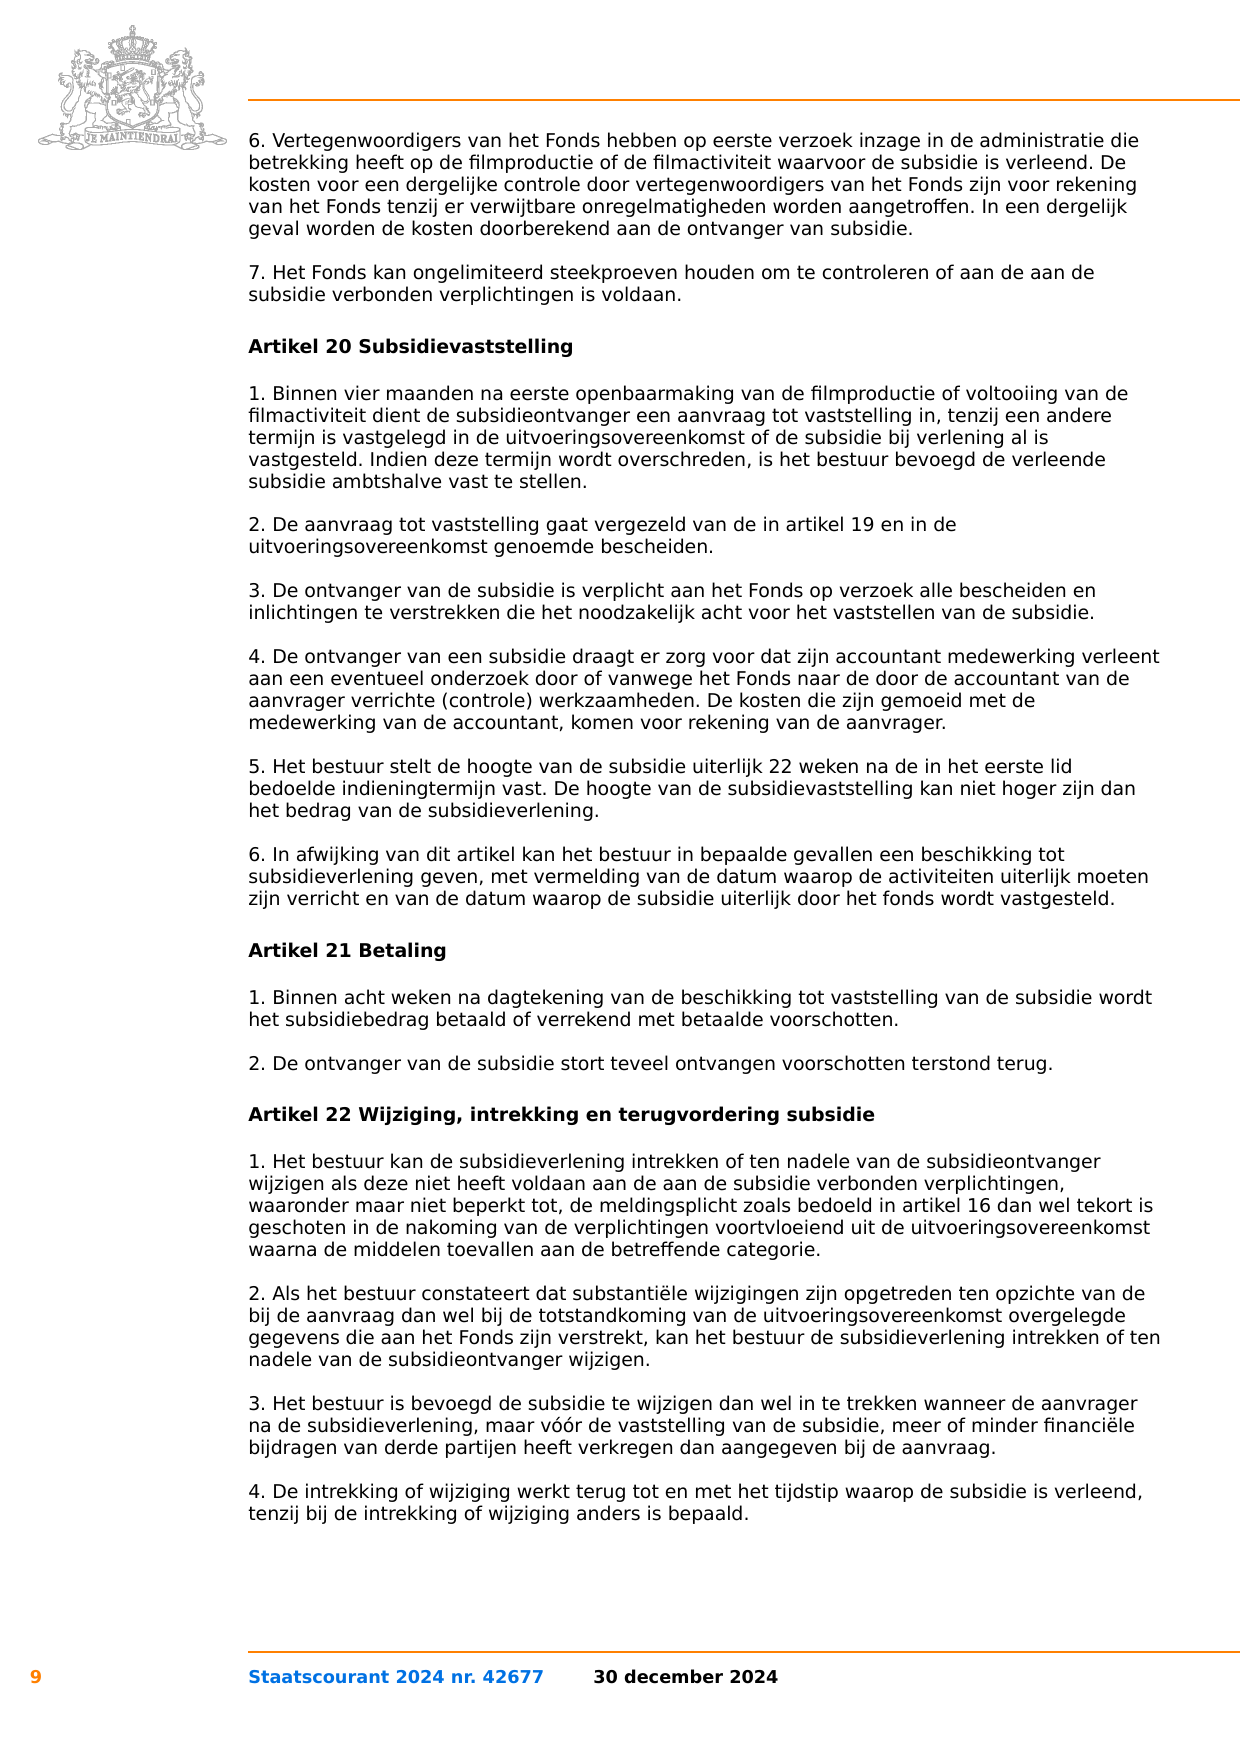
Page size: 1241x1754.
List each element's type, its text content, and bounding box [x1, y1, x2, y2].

text 1. Binnen vier maanden na eerste openbaarmaking van de filmproductie of voltooiing van de filmactiviteit dient de subsidieontvanger een aanvraag tot vaststelling in, tenzij een andere termijn is vastgelegd in de uitvoeringsovereenkomst of de subsidie bij verlening al is vastgesteld. Indien deze termijn wordt overschreden, is het bestuur bevoegd de verleende subsidie ambtshalve vast te stellen. [248, 383, 1163, 492]
text 7. Het Fonds kan ongelimiteerd steekproeven houden om te controleren of aan de aan de subsidie verbonden verplichtingen is voldaan. [248, 262, 1163, 306]
text 1. Het bestuur kan de subsidieverlening intrekken of ten nadele van de subsidieontvanger wijzigen als deze niet heeft voldaan aan de aan de subsidie verbonden verplichtingen, waaronder maar niet beperkt tot, de meldingsplicht zoals bedoeld in artikel 16 dan wel tekort is geschoten in de nakoming van de verplichtingen voortvloeiend uit de uitvoeringsovereenkomst waarna de middelen toevallen aan de betreffende categorie. [248, 1151, 1163, 1261]
subtitle Artikel 20 Subsidievaststelling [248, 336, 1163, 358]
picture [38, 25, 227, 150]
subtitle Artikel 22 Wijziging, intrekking en terugvordering subsidie [248, 1104, 1163, 1126]
text 5. Het bestuur stelt de hoogte van de subsidie uiterlijk 22 weken na de in het eerste lid bedoelde indieningtermijn vast. De hoogte van de subsidievaststelling kan niet hoger zijn dan het bedrag van de subsidieverlening. [248, 756, 1163, 822]
text 1. Binnen acht weken na dagtekening van de beschikking tot vaststelling van de subsidie wordt het subsidiebedrag betaald of verrekend met betaalde voorschotten. [248, 987, 1163, 1031]
text 4. De intrekking of wijziging werkt terug tot en met het tijdstip waarop de subsidie is verleend, tenzij bij de intrekking of wijziging anders is bepaald. [248, 1481, 1163, 1525]
text 3. De ontvanger van de subsidie is verplicht aan het Fonds op verzoek alle bescheiden en inlichtingen te verstrekken die het noodzakelijk acht voor het vaststellen van de subsidie. [248, 580, 1163, 624]
text 3. Het bestuur is bevoegd de subsidie te wijzigen dan wel in te trekken wanneer de aanvrager na de subsidieverlening, maar vóór de vaststelling van de subsidie, meer of minder financiële bijdragen van derde partijen heeft verkregen dan aangegeven bij de aanvraag. [248, 1393, 1163, 1459]
text 4. De ontvanger van een subsidie draagt er zorg voor dat zijn accountant medewerking verleent aan een eventueel onderzoek door of vanwege het Fonds naar de door de accountant van de aanvrager verrichte (controle) werkzaamheden. De kosten die zijn gemoeid met de medewerking van de accountant, komen voor rekening van de aanvrager. [248, 646, 1163, 734]
subtitle Artikel 21 Betaling [248, 939, 1163, 962]
text 6. Vertegenwoordigers van het Fonds hebben op eerste verzoek inzage in de administratie die betrekking heeft op de filmproductie of de filmactiviteit waarvoor de subsidie is verleend. De kosten voor een dergelijke controle door vertegenwoordigers van het Fonds zijn voor rekening van het Fonds tenzij er verwijtbare onregelmatigheden worden aangetroffen. In een dergelijk geval worden de kosten doorberekend aan de ontvanger van subsidie. [248, 130, 1163, 240]
text 2. Als het bestuur constateert dat substantiële wijzigingen zijn opgetreden ten opzichte van de bij de aanvraag dan wel bij de totstandkoming van de uitvoeringsovereenkomst overgelegde gegevens die aan het Fonds zijn verstrekt, kan het bestuur de subsidieverlening intrekken of ten nadele van de subsidieontvanger wijzigen. [248, 1283, 1163, 1371]
text 2. De ontvanger van de subsidie stort teveel ontvangen voorschotten terstond terug. [248, 1052, 1163, 1074]
text 2. De aanvraag tot vaststelling gaat vergezeld van de in artikel 19 en in de uitvoeringsovereenkomst genoemde bescheiden. [248, 514, 1163, 558]
text 6. In afwijking van dit artikel kan het bestuur in bepaalde gevallen een beschikking tot subsidieverlening geven, met vermelding van de datum waarop de activiteiten uiterlijk moeten zijn verricht en van de datum waarop de subsidie uiterlijk door het fonds wordt vastgesteld. [248, 844, 1163, 909]
